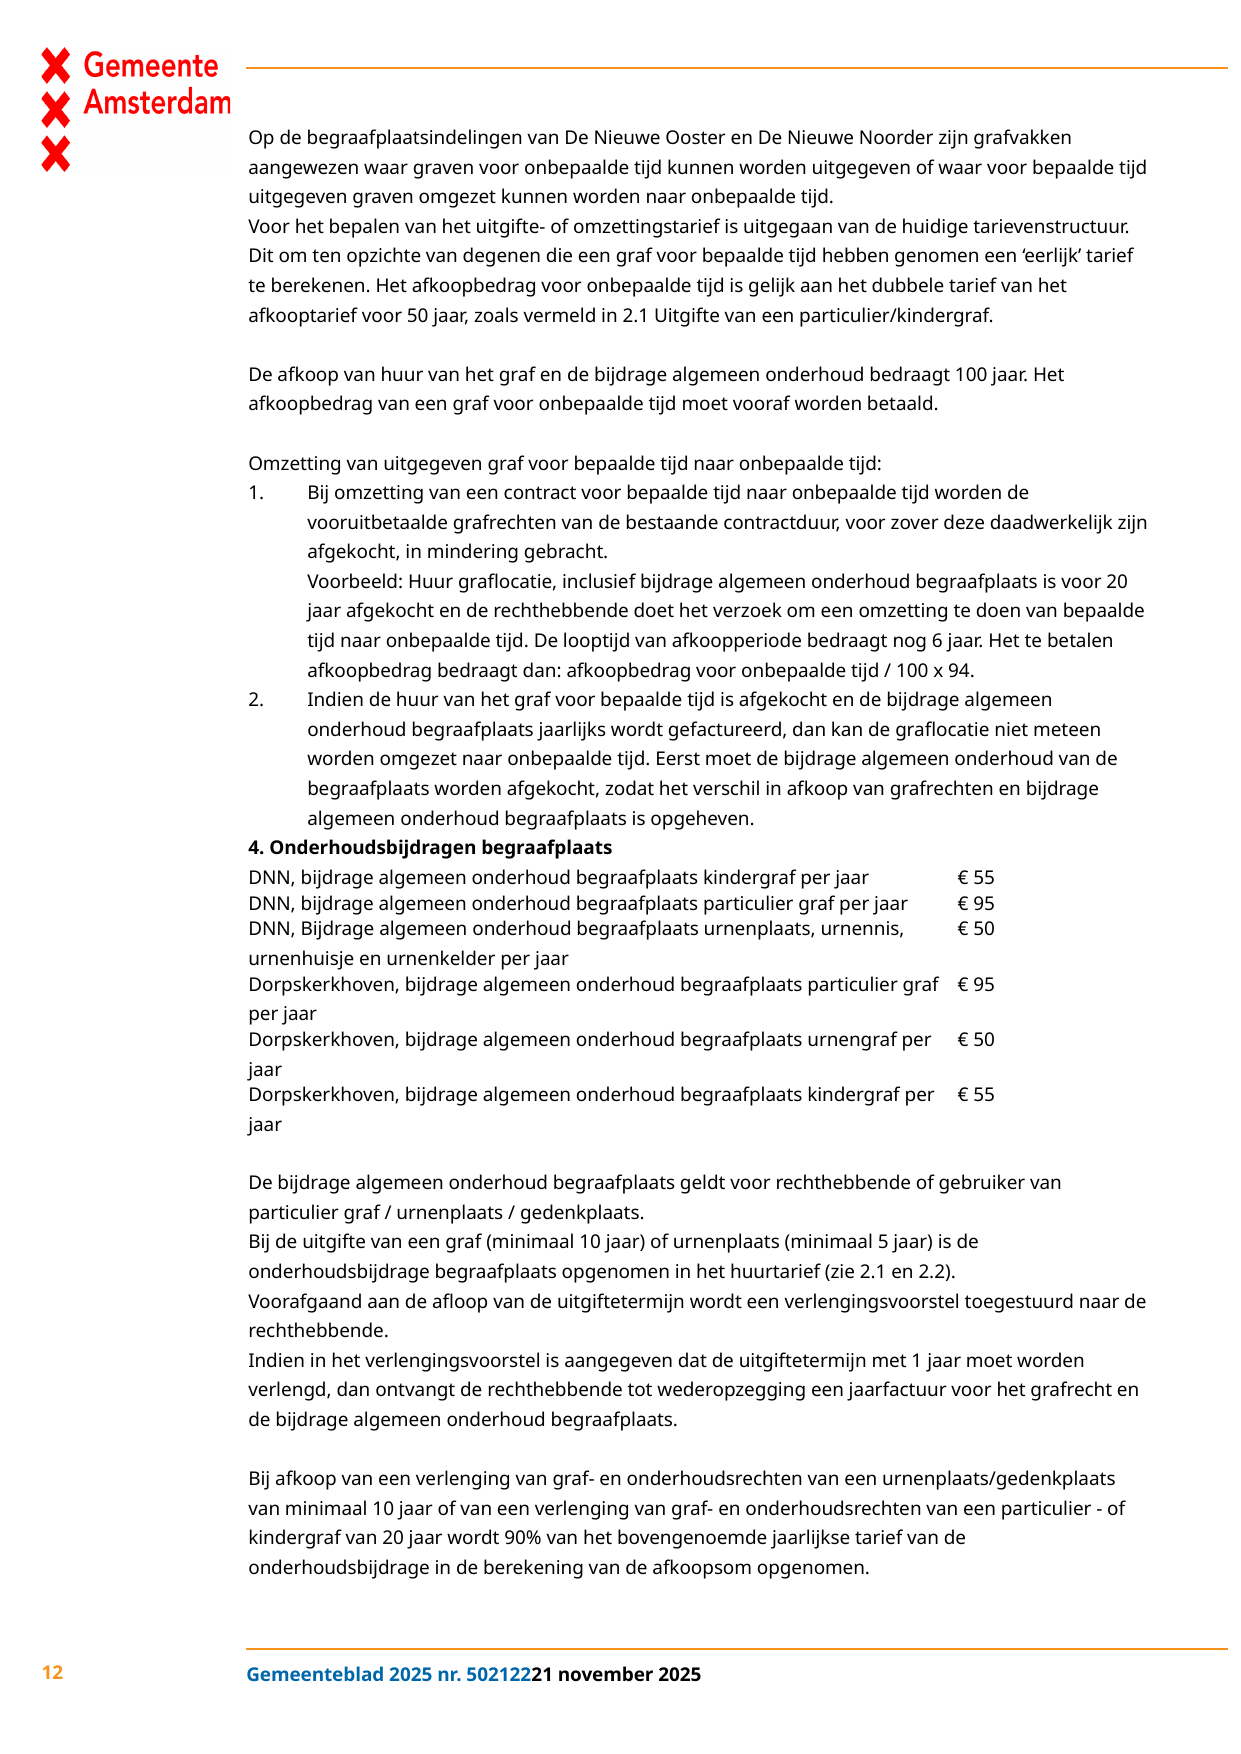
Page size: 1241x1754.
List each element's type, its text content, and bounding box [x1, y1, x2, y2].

text De bijdrage algemeen onderhoud begraafplaats geldt voor rechthebbende of gebruiker van particulier graf / urnenplaats / gedenkplaats. [248, 1169, 1152, 1225]
text De afkoop van huur van het graf en de bijdrage algemeen onderhoud bedraagt 100 jaar. Het afkoopbedrag van een graf voor onbepaalde tijd moet vooraf worden betaald. [248, 361, 1152, 416]
table_cell € 50 [958, 1026, 1152, 1081]
text Omzetting van uitgegeven graf voor bepaalde tijd naar onbepaalde tijd: [248, 450, 1152, 476]
table_cell € 55 [958, 1081, 1152, 1137]
table_cell DNN, Bijdrage algemeen onderhoud begraafplaats urnenplaats, urnennis, urnenhuisje en urnenkelder per jaar [248, 916, 957, 971]
table_cell Dorpskerkhoven, bijdrage algemeen onderhoud begraafplaats particulier graf per jaar [248, 971, 957, 1026]
picture [41, 47, 231, 172]
list Voorbeeld: Huur graflocatie, inclusief bijdrage algemeen onderhoud begraafplaats is voor 20 jaar afgekocht en de rechthebbende doet het verzoek om een omzetting te doen van bepaalde tijd naar onbepaalde tijd. De looptijd van afkoopperiode bedraagt nog 6 jaar. Het te betalen afkoopbedrag bedraagt dan: afkoopbedrag voor onbepaalde tijd / 100 x 94. [248, 568, 1152, 683]
table_cell Dorpskerkhoven, bijdrage algemeen onderhoud begraafplaats urnengraf per jaar [248, 1026, 957, 1081]
table_cell € 50 [958, 916, 1152, 971]
table_header DNN, bijdrage algemeen onderhoud begraafplaats kindergraf per jaar [248, 864, 957, 890]
text Bij de uitgifte van een graf (minimaal 10 jaar) of urnenplaats (minimaal 5 jaar) is de onderhoudsbijdrage begraafplaats opgenomen in het huurtarief (zie 2.1 en 2.2). [248, 1229, 1152, 1284]
text Voorafgaand aan de afloop van de uitgiftetermijn wordt een verlengingsvoorstel toegestuurd naar de rechthebbende. [248, 1288, 1152, 1343]
text 4. Onderhoudsbijdragen begraafplaats [248, 834, 1152, 860]
table_cell € 95 [958, 971, 1152, 1026]
list Bij omzetting van een contract voor bepaalde tijd naar onbepaalde tijd worden de vooruitbetaalde grafrechten van de bestaande contractduur, voor zover deze daadwerkelijk zijn afgekocht, in mindering gebracht. [248, 479, 1152, 564]
text Indien in het verlengingsvoorstel is aangegeven dat de uitgiftetermijn met 1 jaar moet worden verlengd, dan ontvangt de rechthebbende tot wederopzegging een jaarfactuur voor het grafrecht en de bijdrage algemeen onderhoud begraafplaats. [248, 1347, 1152, 1432]
table_cell DNN, bijdrage algemeen onderhoud begraafplaats particulier graf per jaar [248, 890, 957, 916]
text Bij afkoop van een verlenging van graf- en onderhoudsrechten van een urnenplaats/gedenkplaats van minimaal 10 jaar of van een verlenging van graf- en onderhoudsrechten van een particulier - of kindergraf van 20 jaar wordt 90% van het bovengenoemde jaarlijkse tarief van de onderhoudsbijdrage in de berekening van de afkoopsom opgenomen. [248, 1465, 1152, 1580]
list Indien de huur van het graf voor bepaalde tijd is afgekocht en de bijdrage algemeen onderhoud begraafplaats jaarlijks wordt gefactureerd, dan kan de graflocatie niet meteen worden omgezet naar onbepaalde tijd. Eerst moet de bijdrage algemeen onderhoud van de begraafplaats worden afgekocht, zodat het verschil in afkoop van grafrechten en bijdrage algemeen onderhoud begraafplaats is opgeheven. [248, 686, 1152, 831]
text Op de begraafplaatsindelingen van De Nieuwe Ooster en De Nieuwe Noorder zijn grafvakken aangewezen waar graven voor onbepaalde tijd kunnen worden uitgegeven of waar voor bepaalde tijd uitgegeven graven omgezet kunnen worden naar onbepaalde tijd. [248, 124, 1152, 209]
text Voor het bepalen van het uitgifte- of omzettingstarief is uitgegaan van de huidige tarievenstructuur. Dit om ten opzichte van degenen die een graf voor bepaalde tijd hebben genomen een ‘eerlijk’ tarief te berekenen. Het afkoopbedrag voor onbepaalde tijd is gelijk aan het dubbele tarief van het afkooptarief voor 50 jaar, zoals vermeld in 2.1 Uitgifte van een particulier/kindergraf. [248, 213, 1152, 328]
table_cell Dorpskerkhoven, bijdrage algemeen onderhoud begraafplaats kindergraf per jaar [248, 1081, 957, 1137]
table_cell € 95 [958, 890, 1152, 916]
table_header € 55 [958, 864, 1152, 890]
